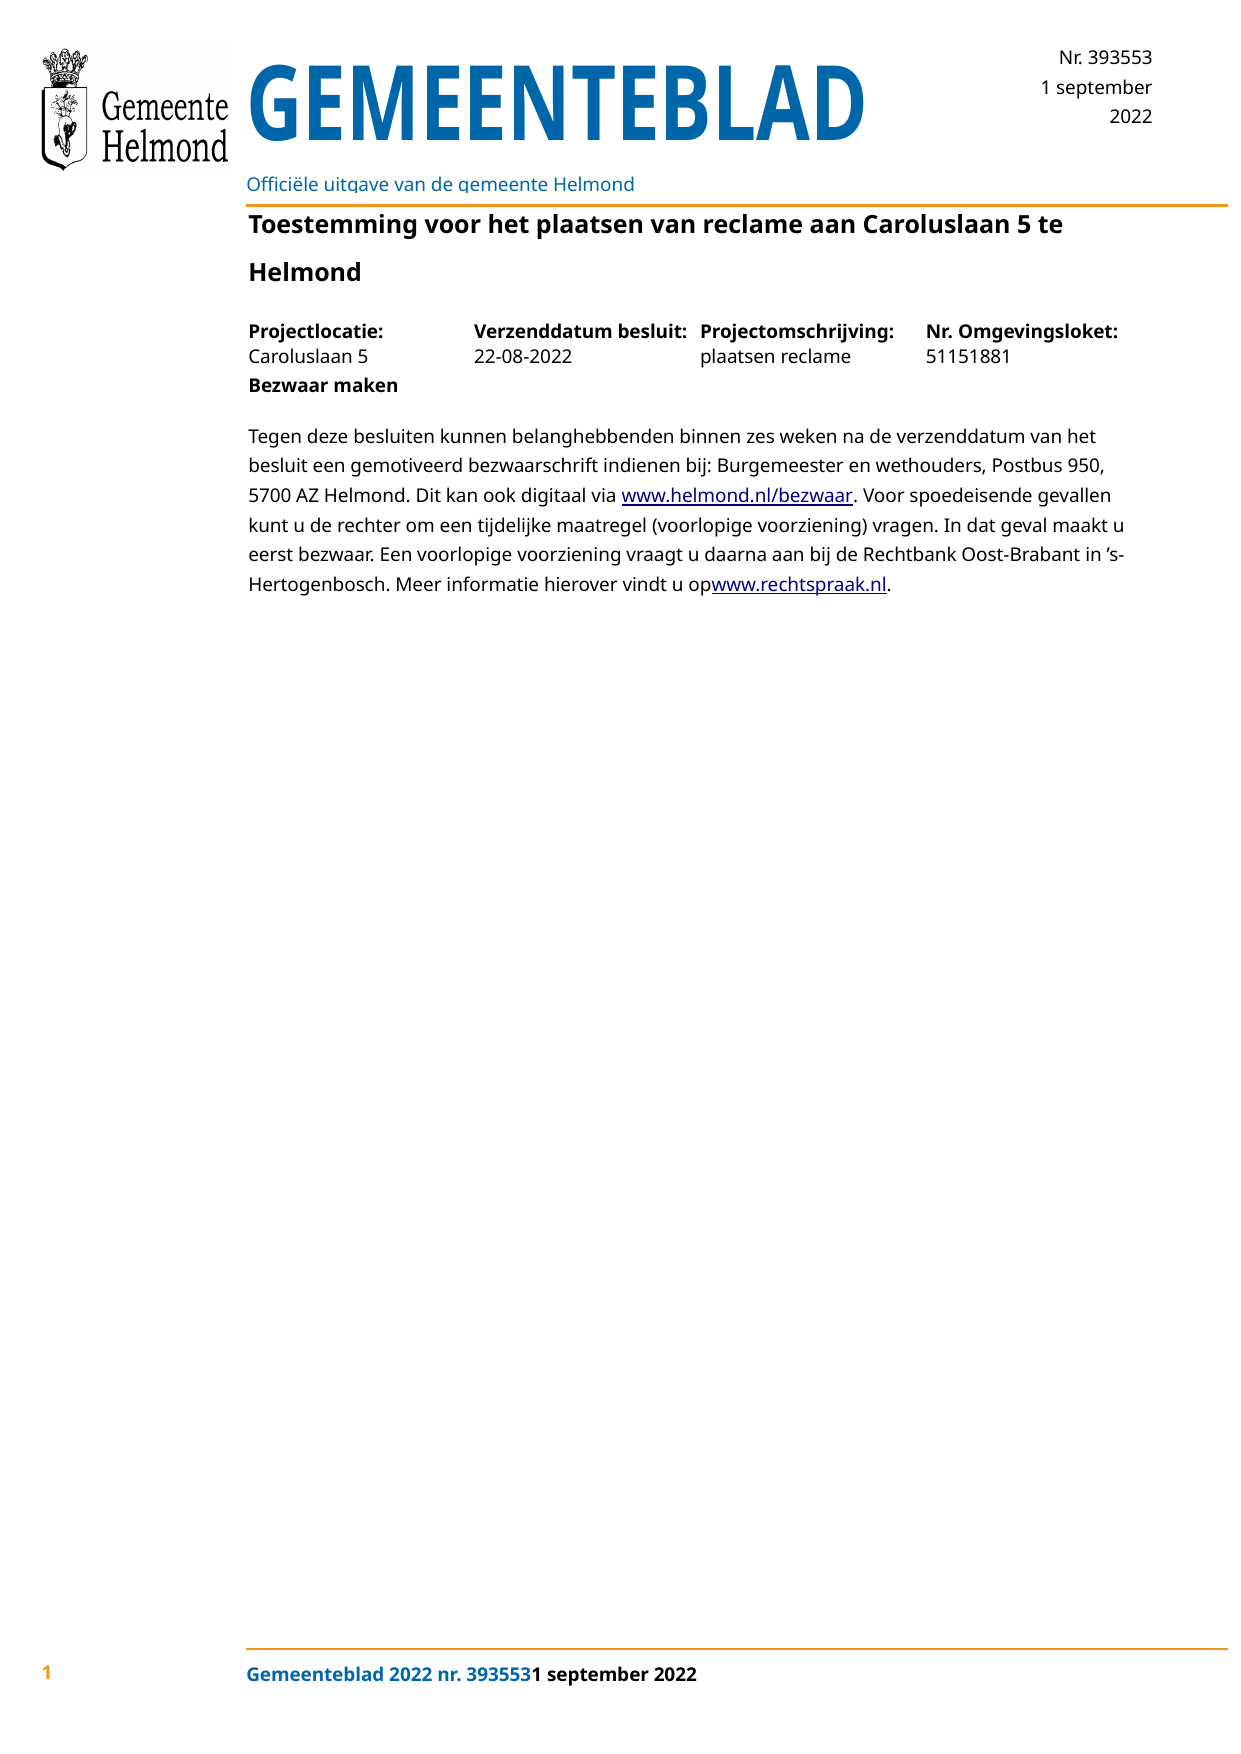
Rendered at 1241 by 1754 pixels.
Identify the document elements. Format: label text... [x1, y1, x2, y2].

text Tegen deze besluiten kunnen belanghebbenden binnen zes weken na de verzenddatum van het besluit een gemotiveerd bezwaarschrift indienen bij: Burgemeester en wethouders, Postbus 950, 5700 AZ Helmond. Dit kan ook digitaal via www.helmond.nl/bezwaar. Voor spoedeisende gevallen kunt u de rechter om een tijdelijke maatregel (voorlopige voorziening) vragen. In dat geval maakt u eerst bezwaar. Een voorlopige voorziening vraagt u daarna aan bij de Rechtbank Oost-Brabant in ’s-Hertogenbosch. Meer informatie hierover vindt u opwww.rechtspraak.nl. [248, 423, 1152, 597]
table_header Verzenddatum besluit: [474, 318, 700, 344]
table_header Projectlocatie: [248, 318, 474, 344]
table_header Projectomschrijving: [700, 318, 926, 344]
table_cell 22-08-2022 [474, 344, 700, 369]
table_header Nr. Omgevingsloket: [926, 318, 1152, 344]
table_cell Caroluslaan 5 [248, 344, 474, 369]
text Toestemming voor het plaatsen van reclame aan Caroluslaan 5 te Helmond [248, 207, 1152, 288]
text Bezwaar maken [248, 373, 1152, 398]
picture [41, 47, 231, 172]
table_cell plaatsen reclame [700, 344, 926, 369]
table_cell 51151881 [926, 344, 1152, 369]
